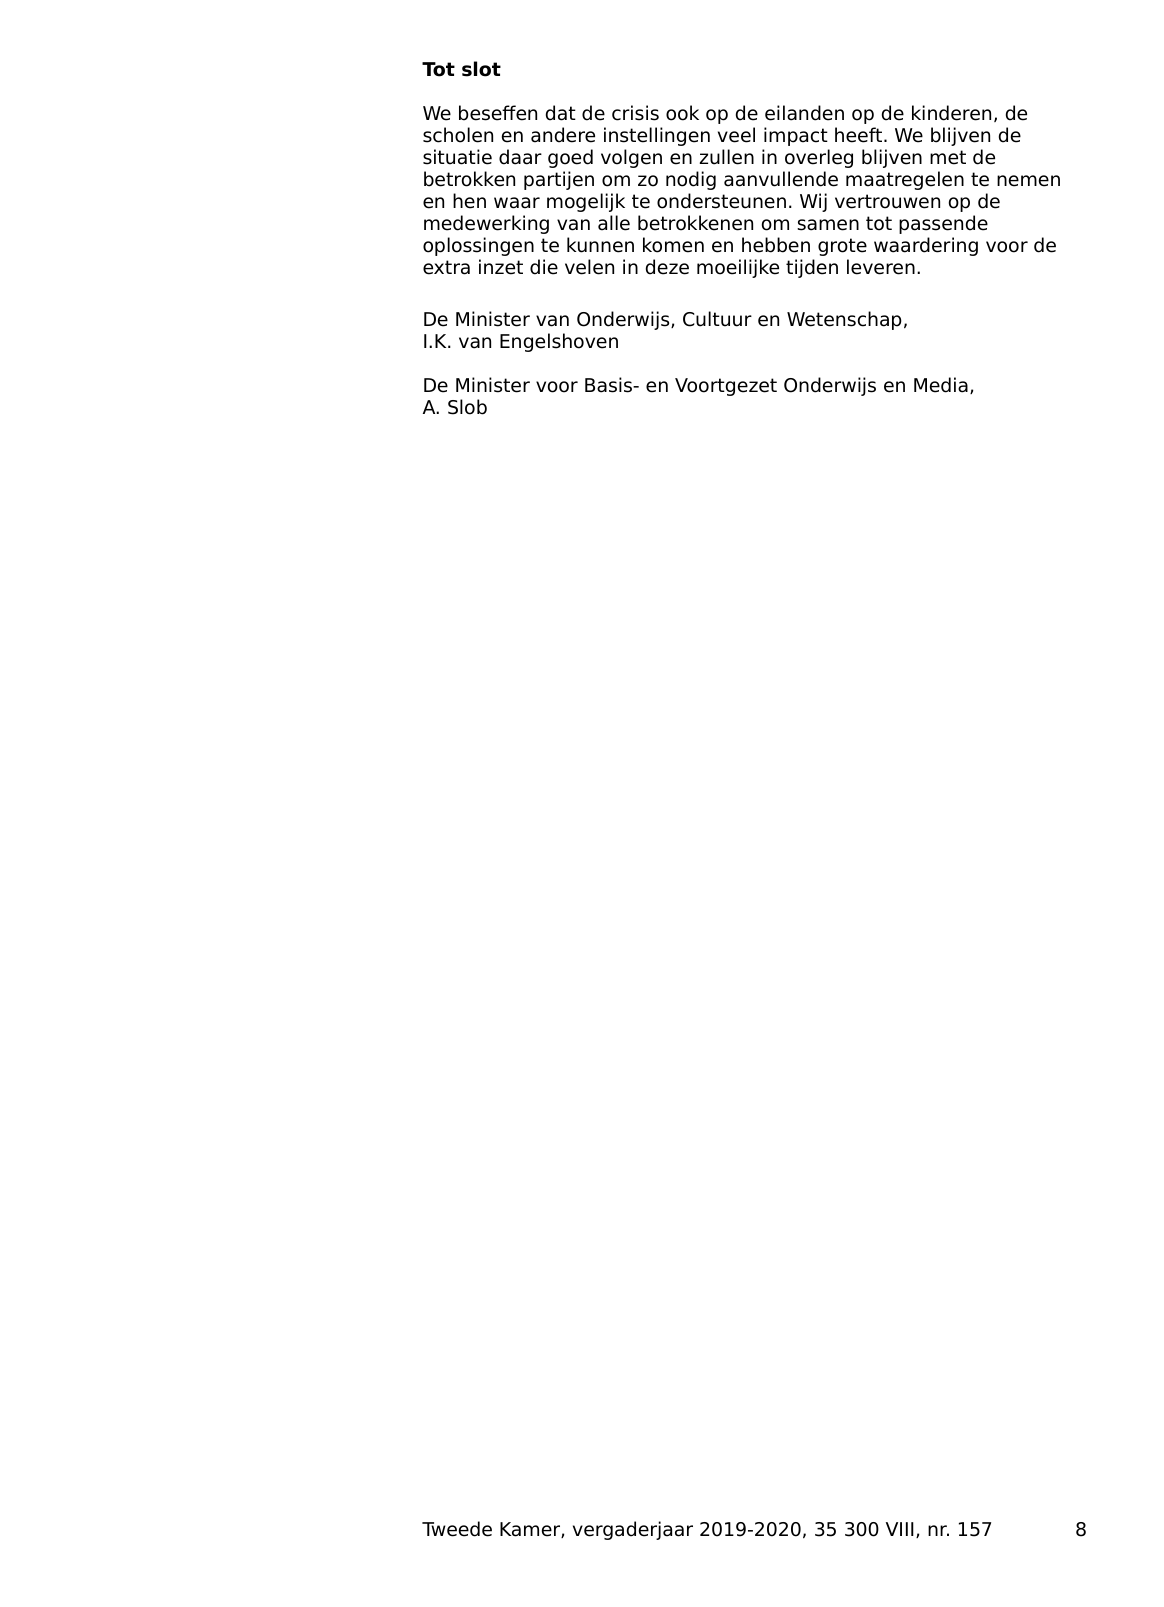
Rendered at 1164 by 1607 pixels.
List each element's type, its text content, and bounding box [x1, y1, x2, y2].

text De Minister van Onderwijs, Cultuur en Wetenschap, I.K. van Engelshoven [422, 309, 1087, 353]
text We beseffen dat de crisis ook op de eilanden op de kinderen, de scholen en andere instellingen veel impact heeft. We blijven de situatie daar goed volgen en zullen in overleg blijven met de betrokken partijen om zo nodig aanvullende maatregelen te nemen en hen waar mogelijk te ondersteunen. Wij vertrouwen op de medewerking van alle betrokkenen om samen tot passende oplossingen te kunnen komen en hebben grote waardering voor de extra inzet die velen in deze moeilijke tijden leveren. [422, 103, 1087, 279]
subtitle Tot slot [422, 59, 1087, 81]
text De Minister voor Basis- en Voortgezet Onderwijs en Media, A. Slob [422, 375, 1087, 419]
